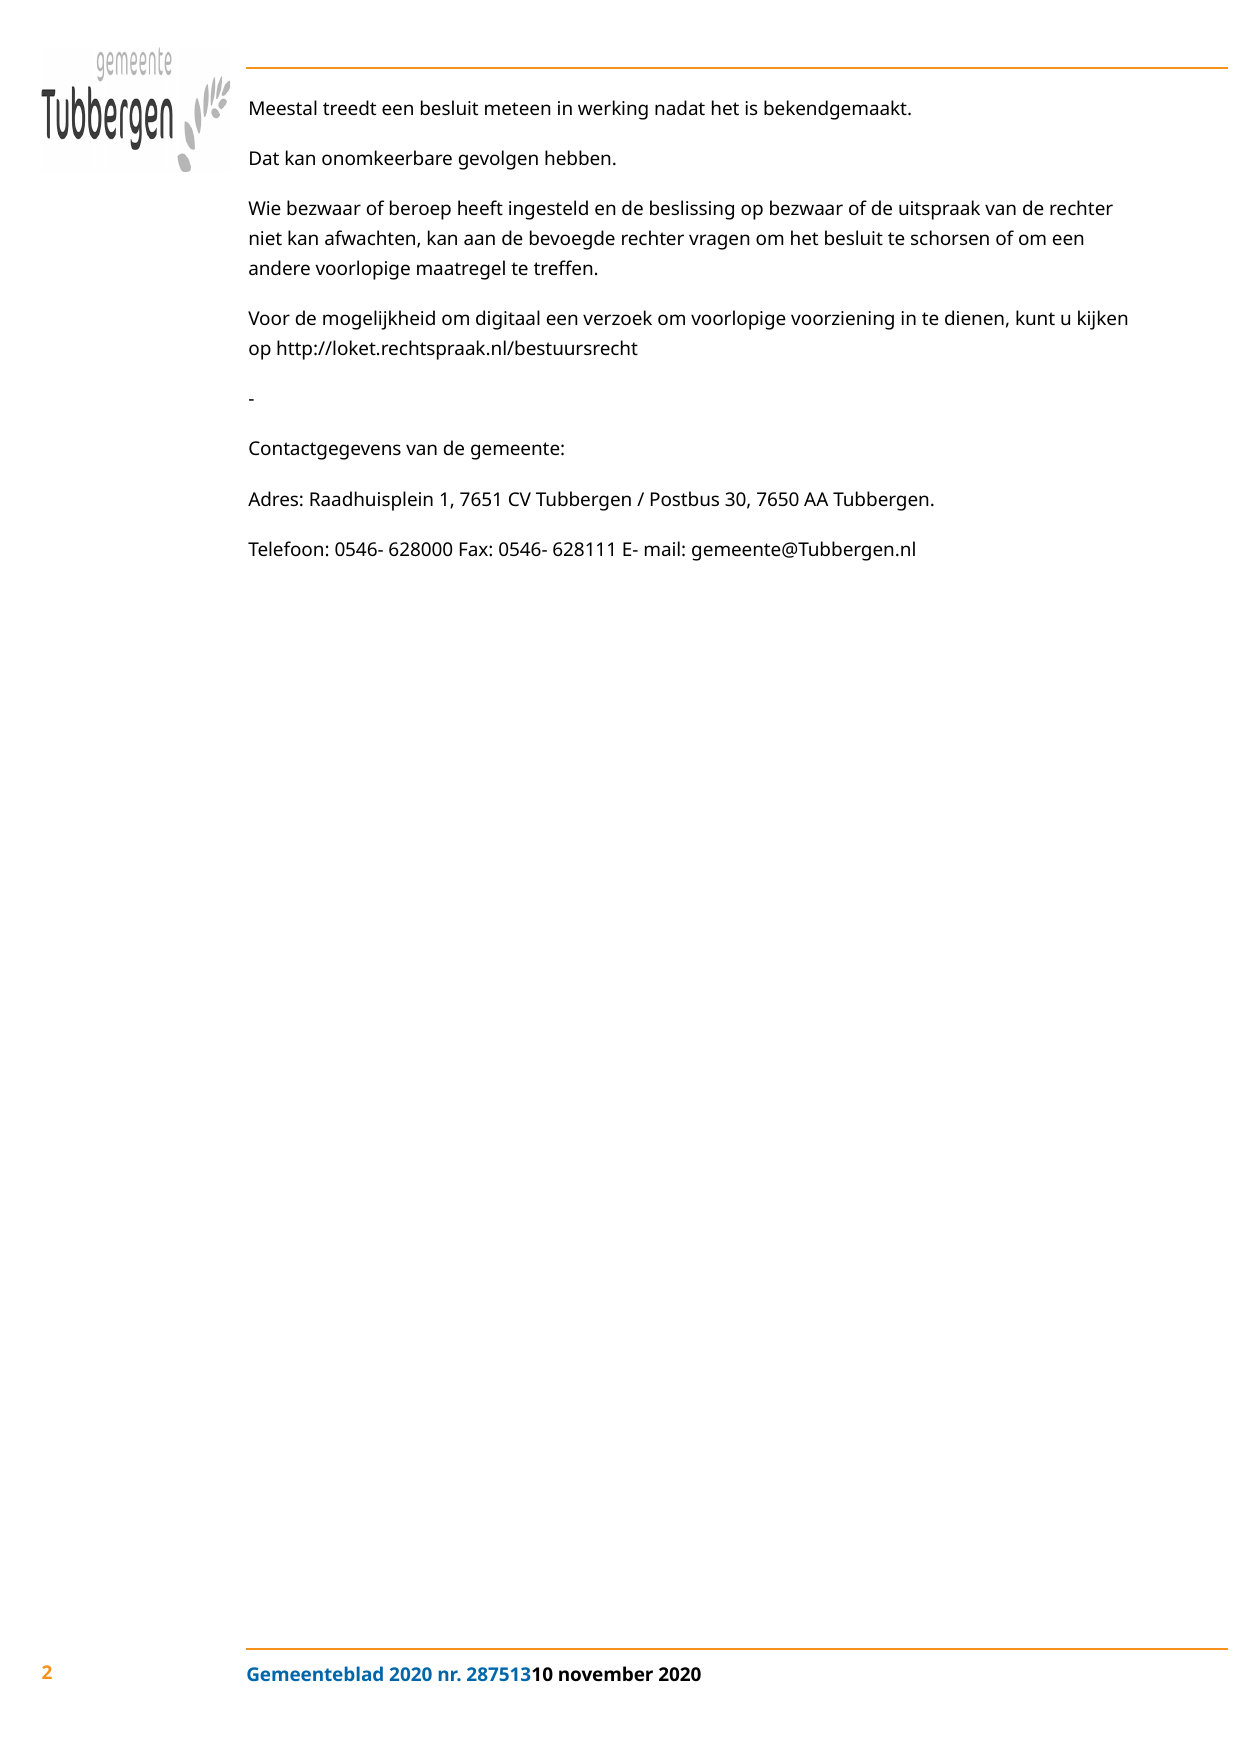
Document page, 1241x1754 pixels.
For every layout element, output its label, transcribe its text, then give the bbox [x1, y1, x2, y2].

text Contactgegevens van de gemeente: [248, 436, 1152, 461]
text - [248, 385, 1152, 411]
text Dat kan onomkeerbare gevolgen hebben. [248, 145, 1152, 171]
picture [41, 47, 231, 172]
text Adres: Raadhuisplein 1, 7651 CV Tubbergen / Postbus 30, 7650 AA Tubbergen. [248, 486, 1152, 512]
text Voor de mogelijkheid om digitaal een verzoek om voorlopige voorziening in te dienen, kunt u kijken op http://loket.rechtspraak.nl/bestuursrecht [248, 305, 1152, 361]
text Telefoon: 0546- 628000 Fax: 0546- 628111 E- mail: gemeente@Tubbergen.nl [248, 536, 1152, 562]
text Meestal treedt een besluit meteen in werking nadat het is bekendgemaakt. [248, 95, 1152, 121]
text Wie bezwaar of beroep heeft ingesteld en de beslissing op bezwaar of de uitspraak van de rechter niet kan afwachten, kan aan de bevoegde rechter vragen om het besluit te schorsen of om een andere voorlopige maatregel te treffen. [248, 196, 1152, 281]
